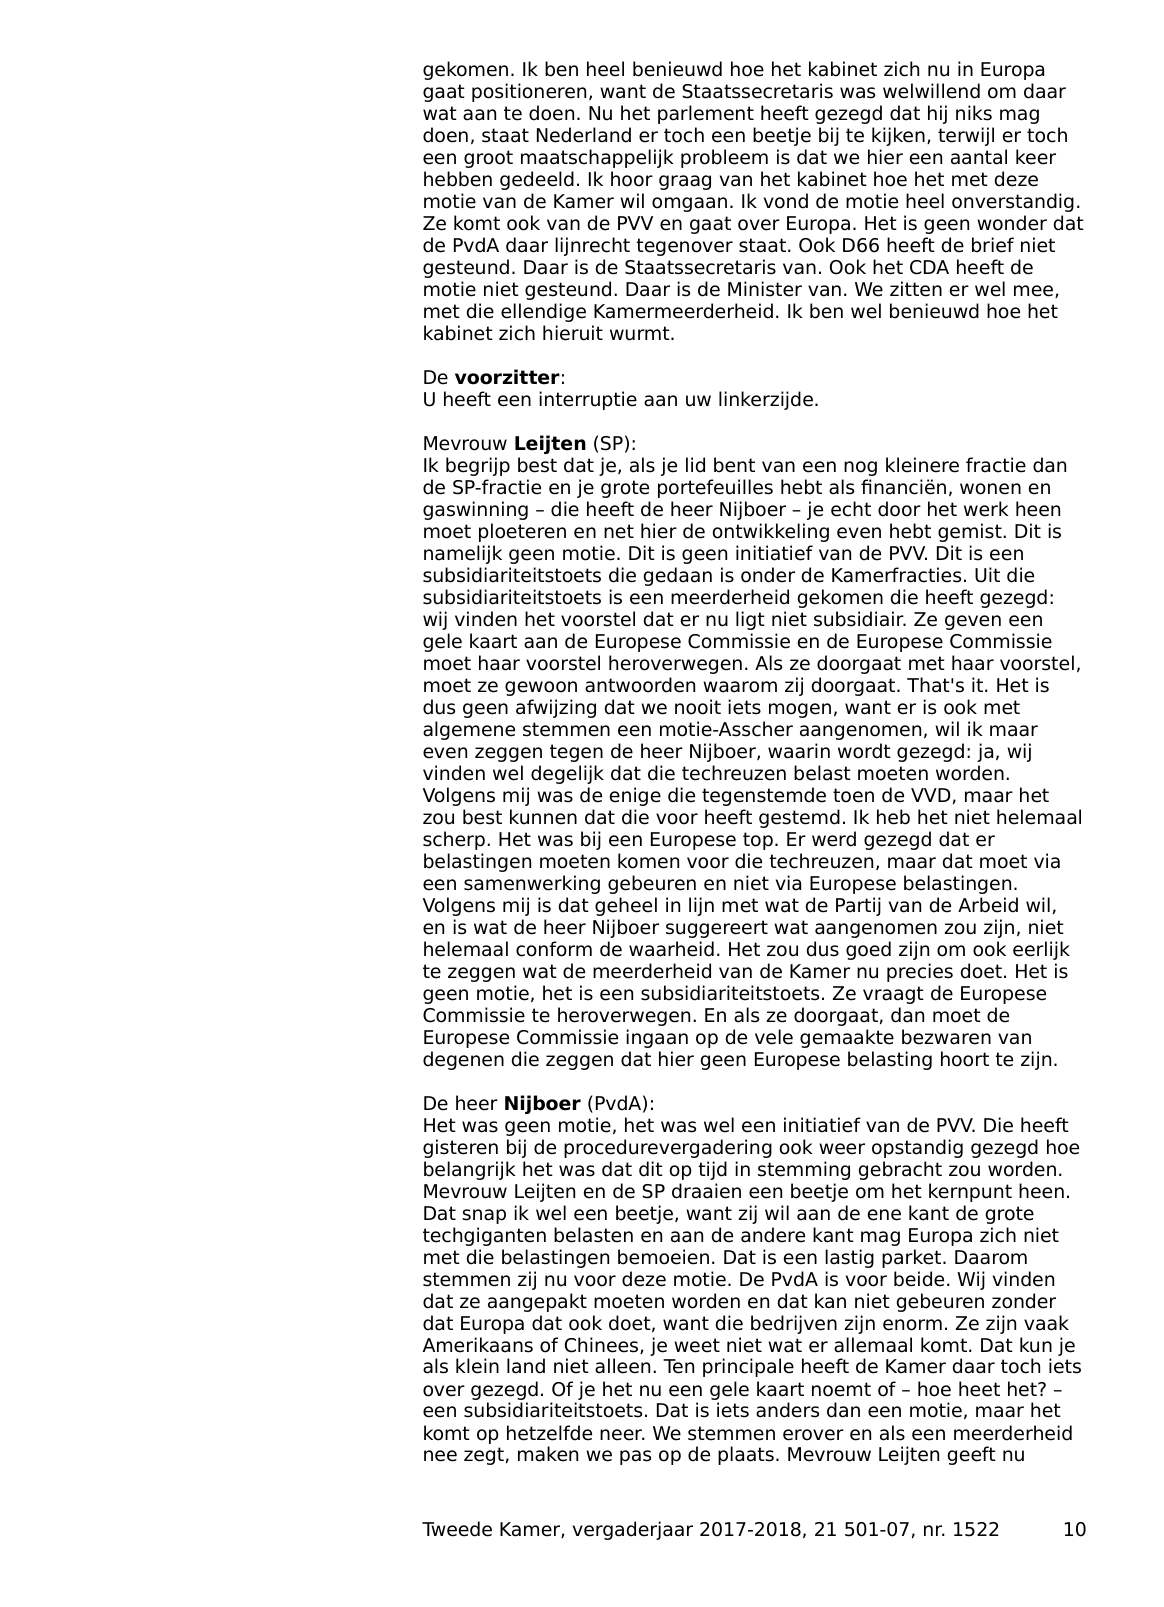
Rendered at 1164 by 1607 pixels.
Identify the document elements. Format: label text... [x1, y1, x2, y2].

text Mevrouw Leijten (SP): [422, 433, 1087, 455]
text U heeft een interruptie aan uw linkerzijde. [422, 389, 1087, 411]
text gekomen. Ik ben heel benieuwd hoe het kabinet zich nu in Europa gaat positioneren, want de Staatssecretaris was welwillend om daar wat aan te doen. Nu het parlement heeft gezegd dat hij niks mag doen, staat Nederland er toch een beetje bij te kijken, terwijl er toch een groot maatschappelijk probleem is dat we hier een aantal keer hebben gedeeld. Ik hoor graag van het kabinet hoe het met deze motie van de Kamer wil omgaan. Ik vond de motie heel onverstandig. Ze komt ook van de PVV en gaat over Europa. Het is geen wonder dat de PvdA daar lijnrecht tegenover staat. Ook D66 heeft de brief niet gesteund. Daar is de Staatssecretaris van. Ook het CDA heeft de motie niet gesteund. Daar is de Minister van. We zitten er wel mee, met die ellendige Kamermeerderheid. Ik ben wel benieuwd hoe het kabinet zich hieruit wurmt. [422, 59, 1087, 345]
text Ik begrijp best dat je, als je lid bent van een nog kleinere fractie dan de SP-fractie en je grote portefeuilles hebt als financiën, wonen en gaswinning – die heeft de heer Nijboer – je echt door het werk heen moet ploeteren en net hier de ontwikkeling even hebt gemist. Dit is namelijk geen motie. Dit is geen initiatief van de PVV. Dit is een subsidiariteitstoets die gedaan is onder de Kamerfracties. Uit die subsidiariteitstoets is een meerderheid gekomen die heeft gezegd: wij vinden het voorstel dat er nu ligt niet subsidiair. Ze geven een gele kaart aan de Europese Commissie en de Europese Commissie moet haar voorstel heroverwegen. Als ze doorgaat met haar voorstel, moet ze gewoon antwoorden waarom zij doorgaat. That's it. Het is dus geen afwijzing dat we nooit iets mogen, want er is ook met algemene stemmen een motie-Asscher aangenomen, wil ik maar even zeggen tegen de heer Nijboer, waarin wordt gezegd: ja, wij vinden wel degelijk dat die techreuzen belast moeten worden. Volgens mij was de enige die tegenstemde toen de VVD, maar het zou best kunnen dat die voor heeft gestemd. Ik heb het niet helemaal scherp. Het was bij een Europese top. Er werd gezegd dat er belastingen moeten komen voor die techreuzen, maar dat moet via een samenwerking gebeuren en niet via Europese belastingen. Volgens mij is dat geheel in lijn met wat de Partij van de Arbeid wil, en is wat de heer Nijboer suggereert wat aangenomen zou zijn, niet helemaal conform de waarheid. Het zou dus goed zijn om ook eerlijk te zeggen wat de meerderheid van de Kamer nu precies doet. Het is geen motie, het is een subsidiariteitstoets. Ze vraagt de Europese Commissie te heroverwegen. En als ze doorgaat, dan moet de Europese Commissie ingaan op de vele gemaakte bezwaren van degenen die zeggen dat hier geen Europese belasting hoort te zijn. [422, 455, 1087, 1071]
text Het was geen motie, het was wel een initiatief van de PVV. Die heeft gisteren bij de procedurevergadering ook weer opstandig gezegd hoe belangrijk het was dat dit op tijd in stemming gebracht zou worden. Mevrouw Leijten en de SP draaien een beetje om het kernpunt heen. Dat snap ik wel een beetje, want zij wil aan de ene kant de grote techgiganten belasten en aan de andere kant mag Europa zich niet met die belastingen bemoeien. Dat is een lastig parket. Daarom stemmen zij nu voor deze motie. De PvdA is voor beide. Wij vinden dat ze aangepakt moeten worden en dat kan niet gebeuren zonder dat Europa dat ook doet, want die bedrijven zijn enorm. Ze zijn vaak Amerikaans of Chinees, je weet niet wat er allemaal komt. Dat kun je als klein land niet alleen. Ten principale heeft de Kamer daar toch iets over gezegd. Of je het nu een gele kaart noemt of – hoe heet het? – een subsidiariteitstoets. Dat is iets anders dan een motie, maar het komt op hetzelfde neer. We stemmen erover en als een meerderheid nee zegt, maken we pas op de plaats. Mevrouw Leijten geeft nu [422, 1115, 1087, 1466]
text De heer Nijboer (PvdA): [422, 1093, 1087, 1115]
text De voorzitter: [422, 367, 1087, 389]
